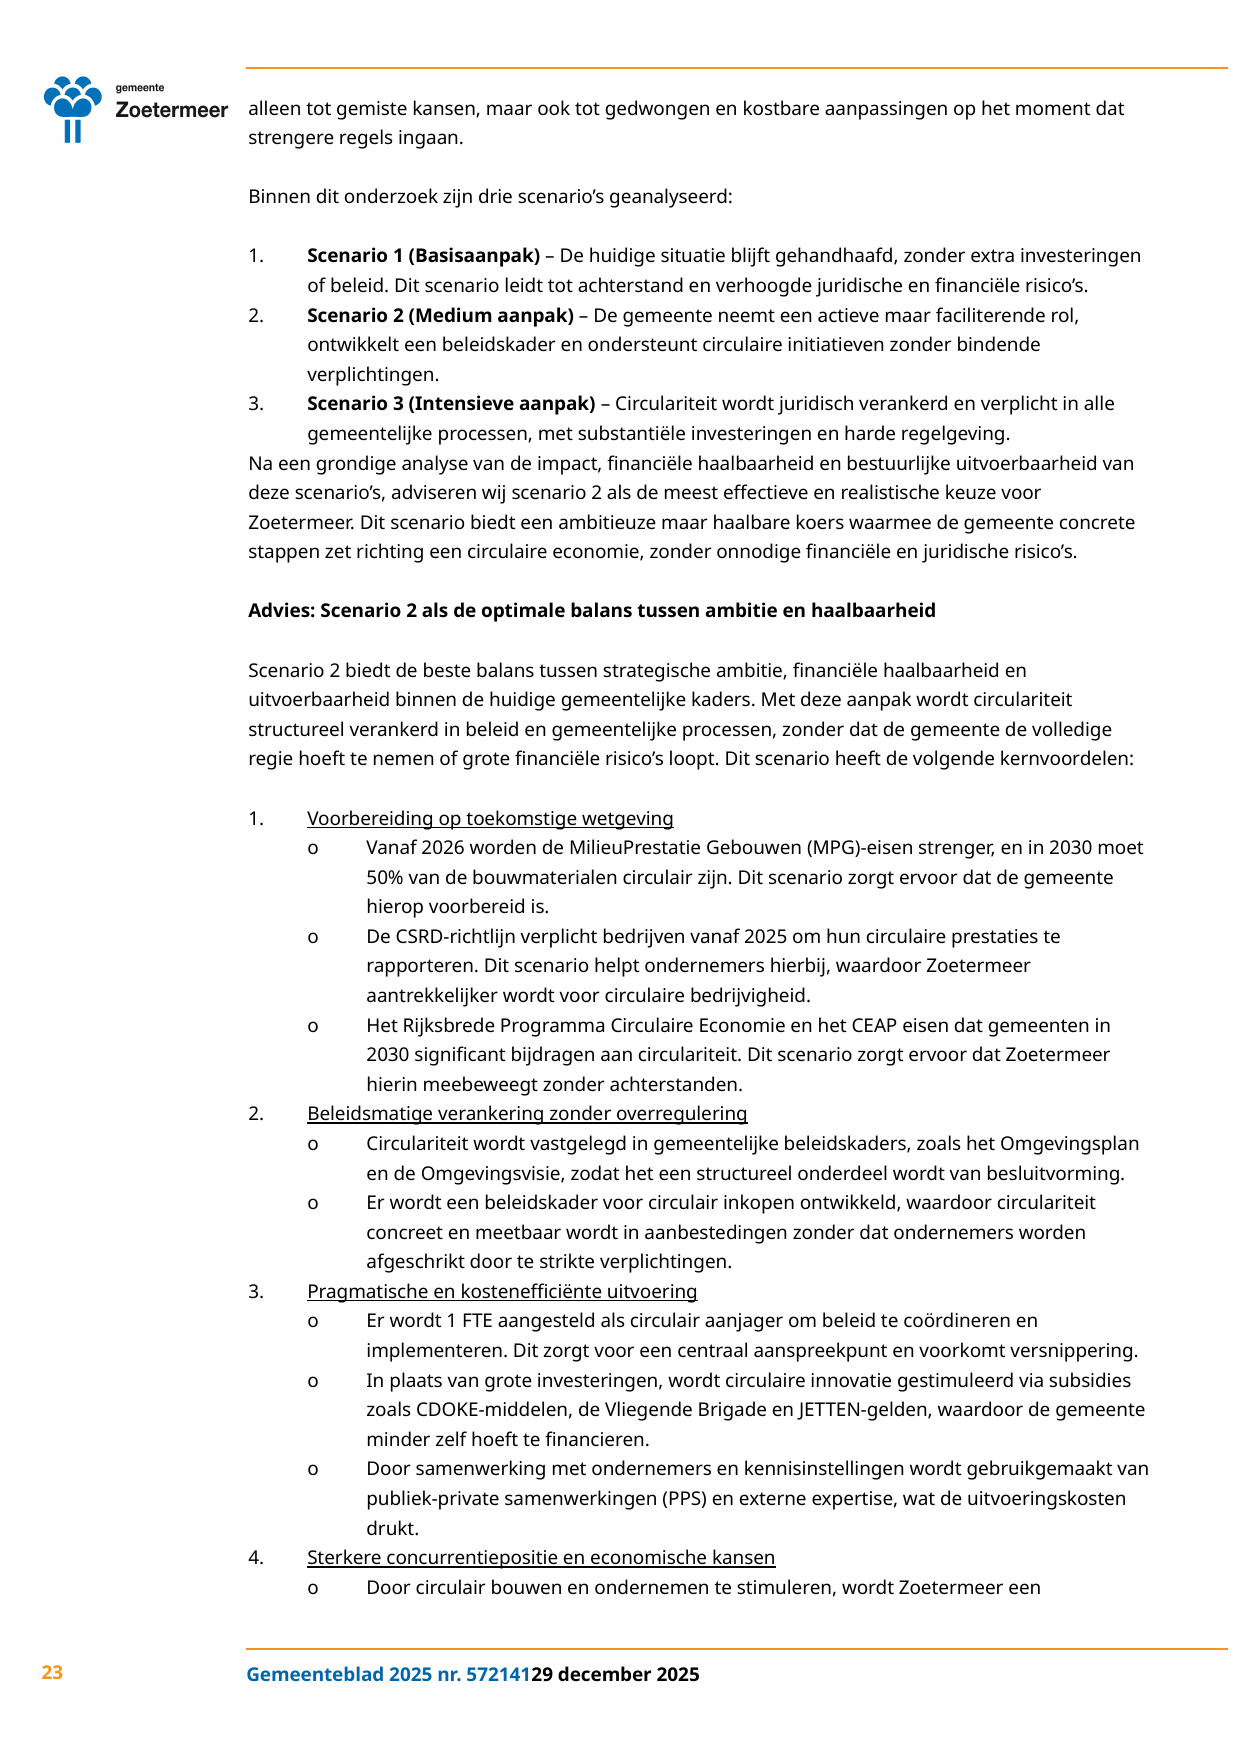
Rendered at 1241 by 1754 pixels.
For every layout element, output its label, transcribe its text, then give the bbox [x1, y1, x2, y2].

picture [41, 47, 231, 172]
list Scenario 1 (Basisaanpak) – De huidige situatie blijft gehandhaafd, zonder extra investeringen of beleid. Dit scenario leidt tot achterstand en verhoogde juridische en financiële risico’s. [248, 243, 1152, 298]
list Het Rijksbrede Programma Circulaire Economie en het CEAP eisen dat gemeenten in 2030 significant bijdragen aan circulariteit. Dit scenario zorgt ervoor dat Zoetermeer hierin meebeweegt zonder achterstanden. [307, 1012, 1152, 1097]
list Er wordt 1 FTE aangesteld als circulair aanjager om beleid te coördineren en implementeren. Dit zorgt voor een centraal aanspreekpunt en voorkomt versnippering. [307, 1308, 1152, 1363]
text Scenario 2 biedt de beste balans tussen strategische ambitie, financiële haalbaarheid en uitvoerbaarheid binnen de huidige gemeentelijke kaders. Met deze aanpak wordt circulariteit structureel verankerd in beleid en gemeentelijke processen, zonder dat de gemeente de volledige regie hoeft te nemen of grote financiële risico’s loopt. Dit scenario heeft de volgende kernvoordelen: [248, 657, 1152, 771]
text alleen tot gemiste kansen, maar ook tot gedwongen en kostbare aanpassingen op het moment dat strengere regels ingaan. [248, 95, 1152, 150]
list In plaats van grote investeringen, wordt circulaire innovatie gestimuleerd via subsidies zoals CDOKE-middelen, de Vliegende Brigade en JETTEN-gelden, waardoor de gemeente minder zelf hoeft te financieren. [307, 1367, 1152, 1452]
text Advies: Scenario 2 als de optimale balans tussen ambitie en haalbaarheid [248, 598, 1152, 623]
text Binnen dit onderzoek zijn drie scenario’s geanalyseerd: [248, 183, 1152, 209]
list Voorbereiding op toekomstige wetgeving [248, 805, 1152, 831]
list Sterkere concurrentiepositie en economische kansen [248, 1544, 1152, 1570]
list Door circulair bouwen en ondernemen te stimuleren, wordt Zoetermeer een [307, 1574, 1152, 1600]
text Na een grondige analyse van de impact, financiële haalbaarheid en bestuurlijke uitvoerbaarheid van deze scenario’s, adviseren wij scenario 2 als de meest effectieve en realistische keuze voor Zoetermeer. Dit scenario biedt een ambitieuze maar haalbare koers waarmee de gemeente concrete stappen zet richting een circulaire economie, zonder onnodige financiële en juridische risico’s. [248, 450, 1152, 564]
list Beleidsmatige verankering zonder overregulering [248, 1101, 1152, 1126]
list Vanaf 2026 worden de MilieuPrestatie Gebouwen (MPG)-eisen strenger, en in 2030 moet 50% van de bouwmaterialen circulair zijn. Dit scenario zorgt ervoor dat de gemeente hierop voorbereid is. [307, 834, 1152, 919]
list De CSRD-richtlijn verplicht bedrijven vanaf 2025 om hun circulaire prestaties te rapporteren. Dit scenario helpt ondernemers hierbij, waardoor Zoetermeer aantrekkelijker wordt voor circulaire bedrijvigheid. [307, 923, 1152, 1008]
list Scenario 2 (Medium aanpak) – De gemeente neemt een actieve maar faciliterende rol, ontwikkelt een beleidskader en ondersteunt circulaire initiatieven zonder bindende verplichtingen. [248, 302, 1152, 387]
list Er wordt een beleidskader voor circulair inkopen ontwikkeld, waardoor circulariteit concreet en meetbaar wordt in aanbestedingen zonder dat ondernemers worden afgeschrikt door te strikte verplichtingen. [307, 1189, 1152, 1274]
list Circulariteit wordt vastgelegd in gemeentelijke beleidskaders, zoals het Omgevingsplan en de Omgevingsvisie, zodat het een structureel onderdeel wordt van besluitvorming. [307, 1130, 1152, 1186]
list Pragmatische en kostenefficiënte uitvoering [248, 1278, 1152, 1304]
list Door samenwerking met ondernemers en kennisinstellingen wordt gebruikgemaakt van publiek-private samenwerkingen (PPS) en externe expertise, wat de uitvoeringskosten drukt. [307, 1456, 1152, 1541]
list Scenario 3 (Intensieve aanpak) – Circulariteit wordt juridisch verankerd en verplicht in alle gemeentelijke processen, met substantiële investeringen en harde regelgeving. [248, 391, 1152, 446]
